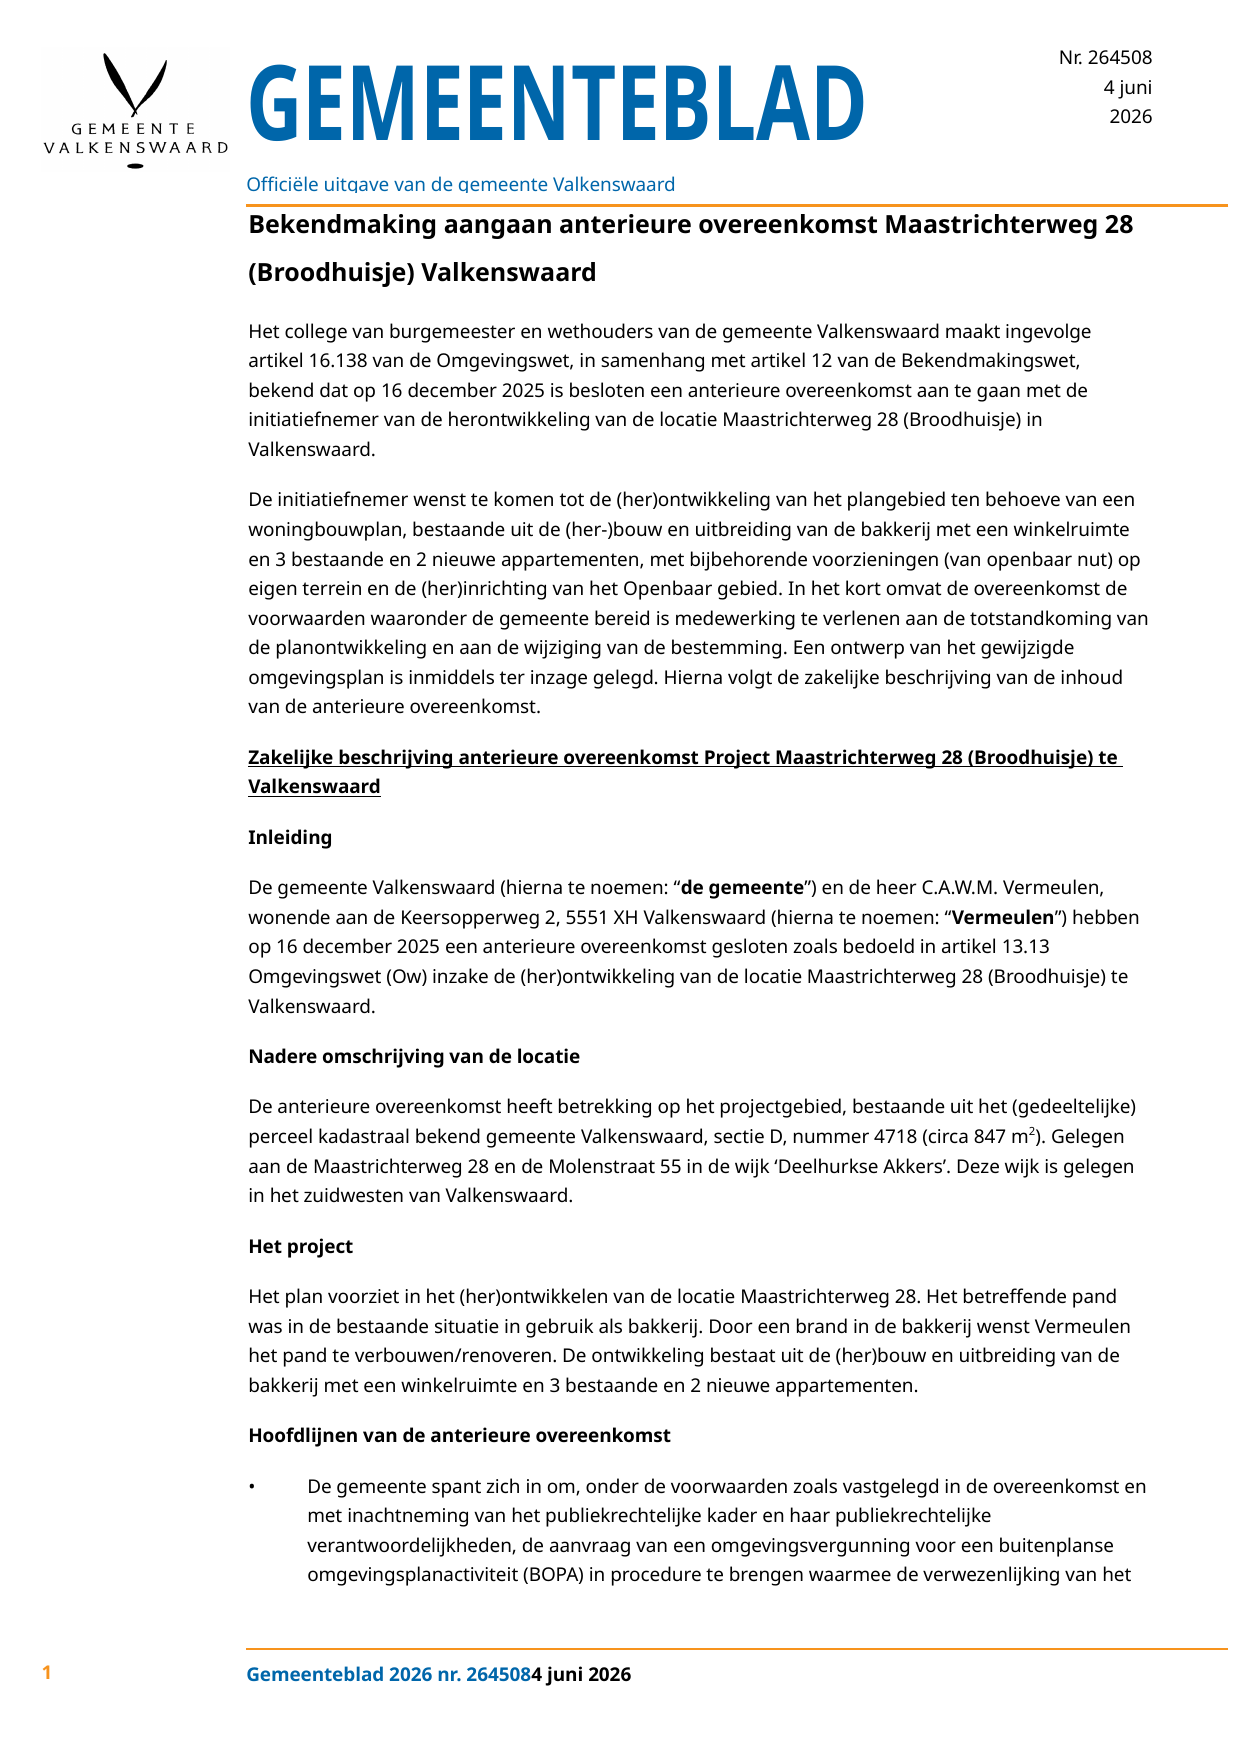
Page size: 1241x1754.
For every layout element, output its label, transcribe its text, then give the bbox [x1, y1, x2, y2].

list De gemeente spant zich in om, onder de voorwaarden zoals vastgelegd in de overeenkomst en met inachtneming van het publiekrechtelijke kader en haar publiekrechtelijke verantwoordelijkheden, de aanvraag van een omgevingsvergunning voor een buitenplanse omgevingsplanactiviteit (BOPA) in procedure te brengen waarmee de verwezenlijking van het [248, 1473, 1152, 1587]
text Zakelijke beschrijving anterieure overeenkomst Project Maastrichterweg 28 (Broodhuisje) te Valkenswaard [248, 744, 1152, 799]
text Bekendmaking aangaan anterieure overeenkomst Maastrichterweg 28 (Broodhuisje) Valkenswaard [248, 207, 1152, 288]
text Hoofdlijnen van de anterieure overeenkomst [248, 1422, 1152, 1448]
text Het plan voorziet in het (her)ontwikkelen van de locatie Maastrichterweg 28. Het betreffende pand was in de bestaande situatie in gebruik als bakkerij. Door een brand in de bakkerij wenst Vermeulen het pand te verbouwen/renoveren. De ontwikkeling bestaat uit de (her)bouw en uitbreiding van de bakkerij met een winkelruimte en 3 bestaande en 2 nieuwe appartementen. [248, 1283, 1152, 1398]
text Nadere omschrijving van de locatie [248, 1043, 1152, 1069]
picture [41, 47, 231, 172]
text Het college van burgemeester en wethouders van de gemeente Valkenswaard maakt ingevolge artikel 16.138 van de Omgevingswet, in samenhang met artikel 12 van de Bekendmakingswet, bekend dat op 16 december 2025 is besloten een anterieure overeenkomst aan te gaan met de initiatiefnemer van de herontwikkeling van de locatie Maastrichterweg 28 (Broodhuisje) in Valkenswaard. [248, 318, 1152, 462]
text De anterieure overeenkomst heeft betrekking op het projectgebied, bestaande uit het (gedeeltelijke) perceel kadastraal bekend gemeente Valkenswaard, sectie D, nummer 4718 (circa 847 m2). Gelegen aan de Maastrichterweg 28 en de Molenstraat 55 in de wijk ‘Deelhurkse Akkers’. Deze wijk is gelegen in het zuidwesten van Valkenswaard. [248, 1094, 1152, 1208]
text Het project [248, 1233, 1152, 1259]
text De gemeente Valkenswaard (hierna te noemen: “de gemeente”) en de heer C.A.W.M. Vermeulen, wonende aan de Keersopperweg 2, 5551 XH Valkenswaard (hierna te noemen: “Vermeulen”) hebben op 16 december 2025 een anterieure overeenkomst gesloten zoals bedoeld in artikel 13.13 Omgevingswet (Ow) inzake de (her)ontwikkeling van de locatie Maastrichterweg 28 (Broodhuisje) te Valkenswaard. [248, 874, 1152, 1019]
text De initiatiefnemer wenst te komen tot de (her)ontwikkeling van het plangebied ten behoeve van een woningbouwplan, bestaande uit de (her-)bouw en uitbreiding van de bakkerij met een winkelruimte en 3 bestaande en 2 nieuwe appartementen, met bijbehorende voorzieningen (van openbaar nut) op eigen terrein en de (her)inrichting van het Openbaar gebied. In het kort omvat de overeenkomst de voorwaarden waaronder de gemeente bereid is medewerking te verlenen aan de totstandkoming van de planontwikkeling en aan de wijziging van de bestemming. Een ontwerp van het gewijzigde omgevingsplan is inmiddels ter inzage gelegd. Hierna volgt de zakelijke beschrijving van de inhoud van de anterieure overeenkomst. [248, 487, 1152, 719]
text Inleiding [248, 824, 1152, 850]
